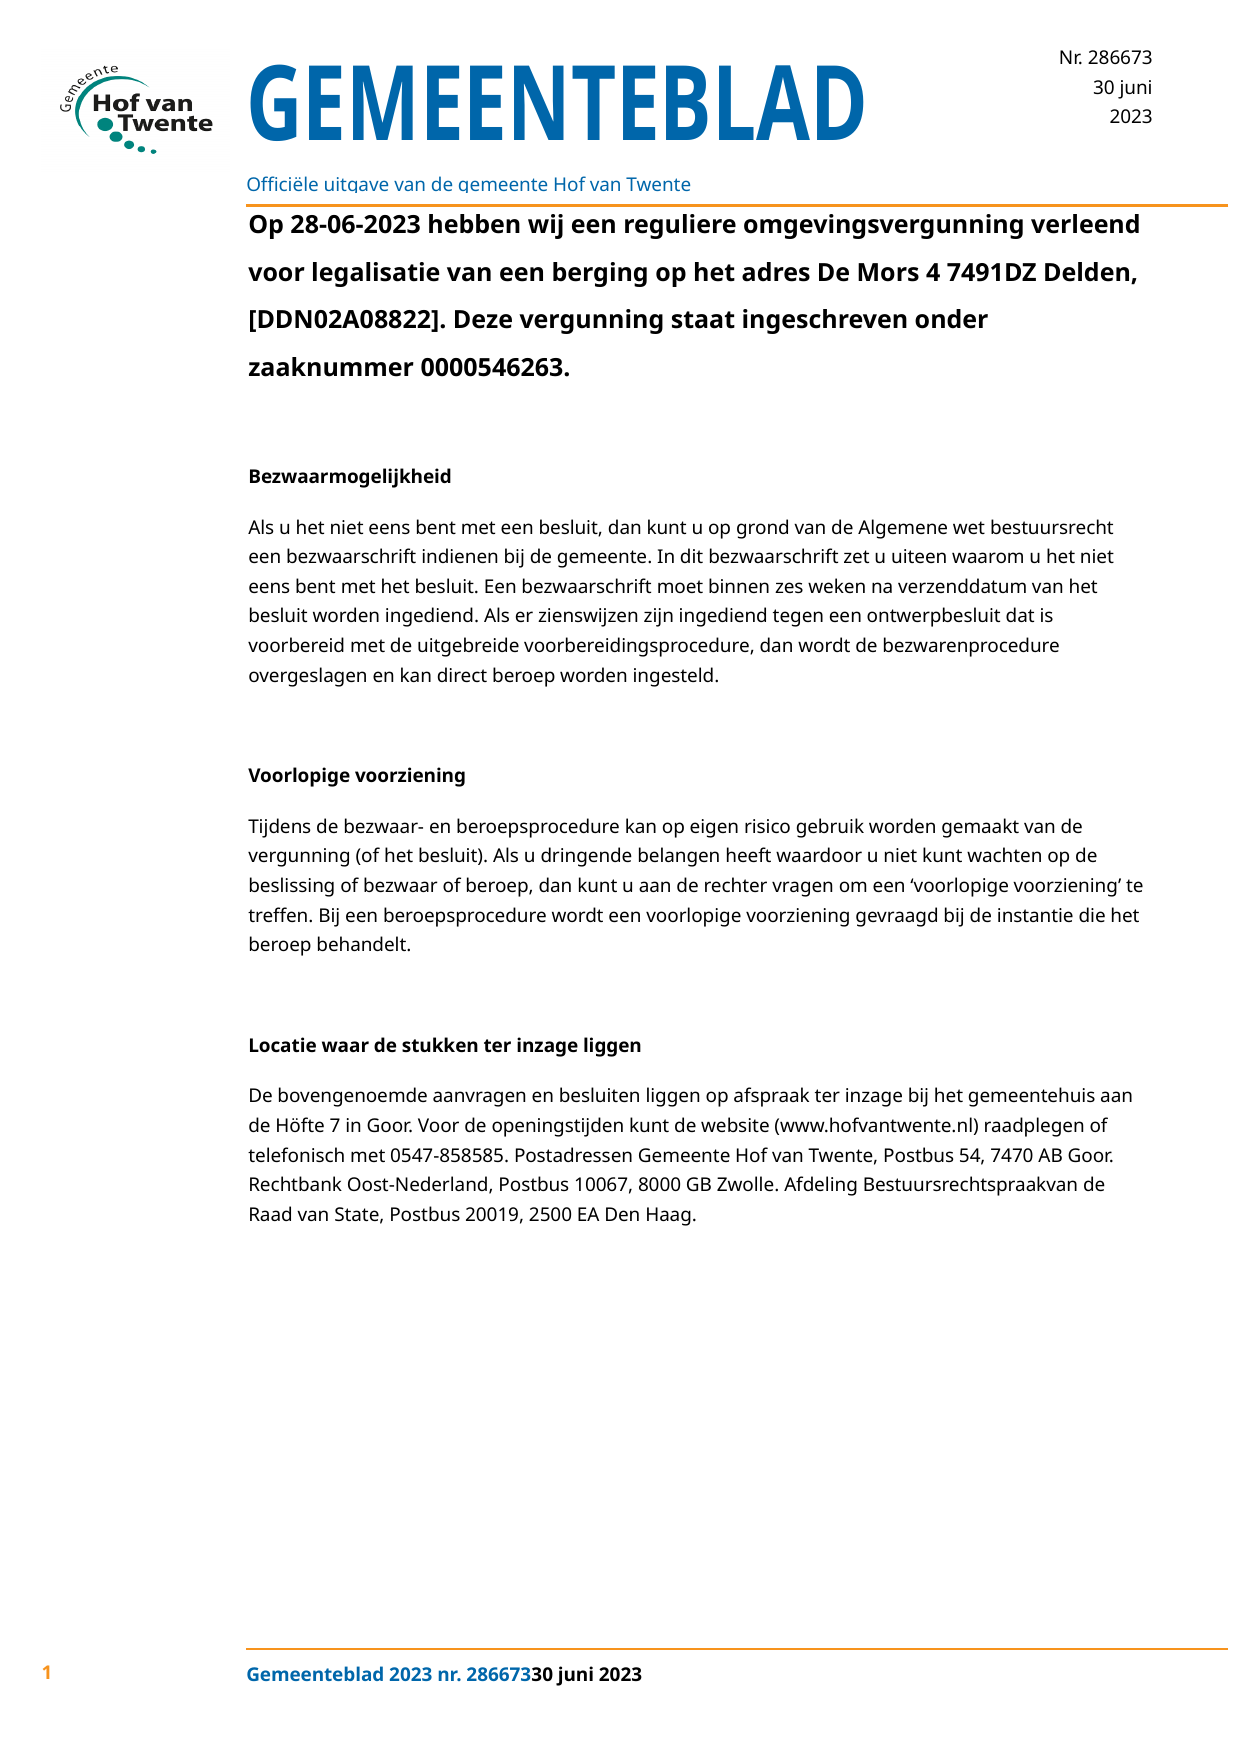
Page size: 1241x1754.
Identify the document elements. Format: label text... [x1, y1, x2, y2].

text Als u het niet eens bent met een besluit, dan kunt u op grond van de Algemene wet bestuursrecht een bezwaarschrift indienen bij de gemeente. In dit bezwaarschrift zet u uiteen waarom u het niet eens bent met het besluit. Een bezwaarschrift moet binnen zes weken na verzenddatum van het besluit worden ingediend. Als er zienswijzen zijn ingediend tegen een ontwerpbesluit dat is voorbereid met de uitgebreide voorbereidingsprocedure, dan wordt de bezwarenprocedure overgeslagen en kan direct beroep worden ingesteld. [248, 514, 1152, 688]
text Op 28-06-2023 hebben wij een reguliere omgevingsvergunning verleend voor legalisatie van een berging op het adres De Mors 4 7491DZ Delden, [DDN02A08822]. Deze vergunning staat ingeschreven onder zaaknummer 0000546263. [248, 207, 1152, 384]
text Voorlopige voorziening [248, 763, 1152, 788]
text Tijdens de bezwaar- en beroepsprocedure kan op eigen risico gebruik worden gemaakt van de vergunning (of het besluit). Als u dringende belangen heeft waardoor u niet kunt wachten op de beslissing of bezwaar of beroep, dan kunt u aan de rechter vragen om een ‘voorlopige voorziening’ te treffen. Bij een beroepsprocedure wordt een voorlopige voorziening gevraagd bij de instantie die het beroep behandelt. [248, 813, 1152, 957]
text Locatie waar de stukken ter inzage liggen [248, 1032, 1152, 1058]
picture [41, 47, 231, 172]
text De bovengenoemde aanvragen en besluiten liggen op afspraak ter inzage bij het gemeentehuis aan de Höfte 7 in Goor. Voor de openingstijden kunt de website (www.hofvantwente.nl) raadplegen of telefonisch met 0547-858585. Postadressen Gemeente Hof van Twente, Postbus 54, 7470 AB Goor. Rechtbank Oost-Nederland, Postbus 10067, 8000 GB Zwolle. Afdeling Bestuursrechtspraakvan de Raad van State, Postbus 20019, 2500 EA Den Haag. [248, 1083, 1152, 1227]
text Bezwaarmogelijkheid [248, 463, 1152, 489]
